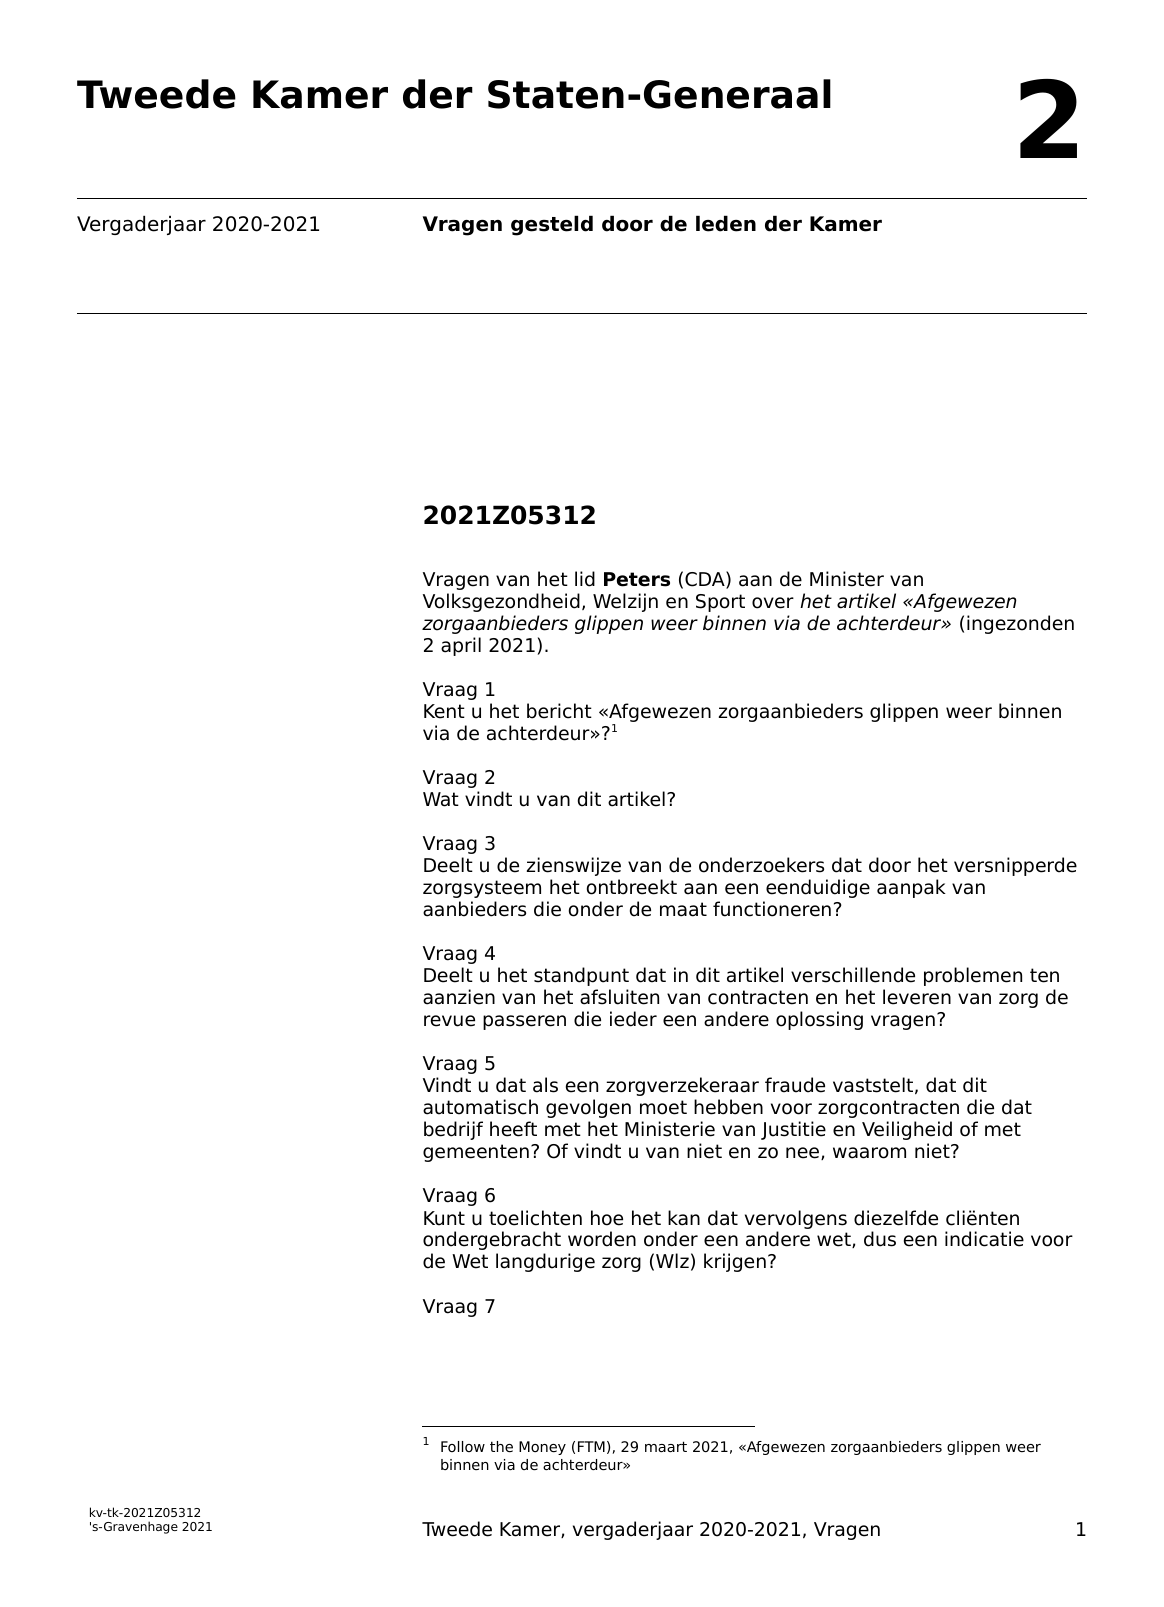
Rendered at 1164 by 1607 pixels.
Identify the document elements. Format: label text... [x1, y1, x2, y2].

text Vraag 7 [422, 1296, 1087, 1317]
text Follow the Money (FTM), 29 maart 2021, «Afgewezen zorgaanbieders glippen weer binnen via de achterdeur» [422, 1435, 1087, 1474]
text Vraag 1 [422, 679, 1087, 701]
text Kunt u toelichten hoe het kan dat vervolgens diezelfde cliënten ondergebracht worden onder een andere wet, dus een indicatie voor de Wet langdurige zorg (Wlz) krijgen? [422, 1207, 1087, 1273]
text Vraag 5 [422, 1053, 1087, 1075]
text Deelt u het standpunt dat in dit artikel verschillende problemen ten aanzien van het afsluiten van contracten en het leveren van zorg de revue passeren die ieder een andere oplossing vragen? [422, 965, 1087, 1031]
text Vraag 6 [422, 1185, 1087, 1207]
text Deelt u de zienswijze van de onderzoekers dat door het versnipperde zorgsysteem het ontbreekt aan een eenduidige aanpak van aanbieders die onder de maat functioneren? [422, 855, 1087, 921]
table_cell Vragen gesteld door de leden der Kamer [422, 199, 1087, 313]
text 's-Gravenhage 2021 [88, 1520, 323, 1534]
text Vraag 4 [422, 943, 1087, 965]
text 2021Z05312 [422, 501, 1087, 531]
text Vragen van het lid Peters (CDA) aan de Minister van Volksgezondheid, Welzijn en Sport over het artikel «Afgewezen zorgaanbieders glippen weer binnen via de achterdeur» (ingezonden 2 april 2021). [422, 569, 1087, 657]
text Vindt u dat als een zorgverzekeraar fraude vaststelt, dat dit automatisch gevolgen moet hebben voor zorgcontracten die dat bedrijf heeft met het Ministerie van Justitie en Veiligheid of met gemeenten? Of vindt u van niet en zo nee, waarom niet? [422, 1075, 1087, 1163]
table_cell Vergaderjaar 2020-2021 [77, 199, 422, 313]
table_header Tweede Kamer der Staten-Generaal [77, 59, 886, 198]
text Kent u het bericht «Afgewezen zorgaanbieders glippen weer binnen via de achterdeur»? [422, 701, 1087, 745]
text kv-tk-2021Z05312 [88, 1506, 323, 1520]
text Vraag 3 [422, 833, 1087, 855]
table_header 2 [886, 59, 1087, 198]
text Wat vindt u van dit artikel? [422, 789, 1087, 811]
text Vraag 2 [422, 767, 1087, 789]
